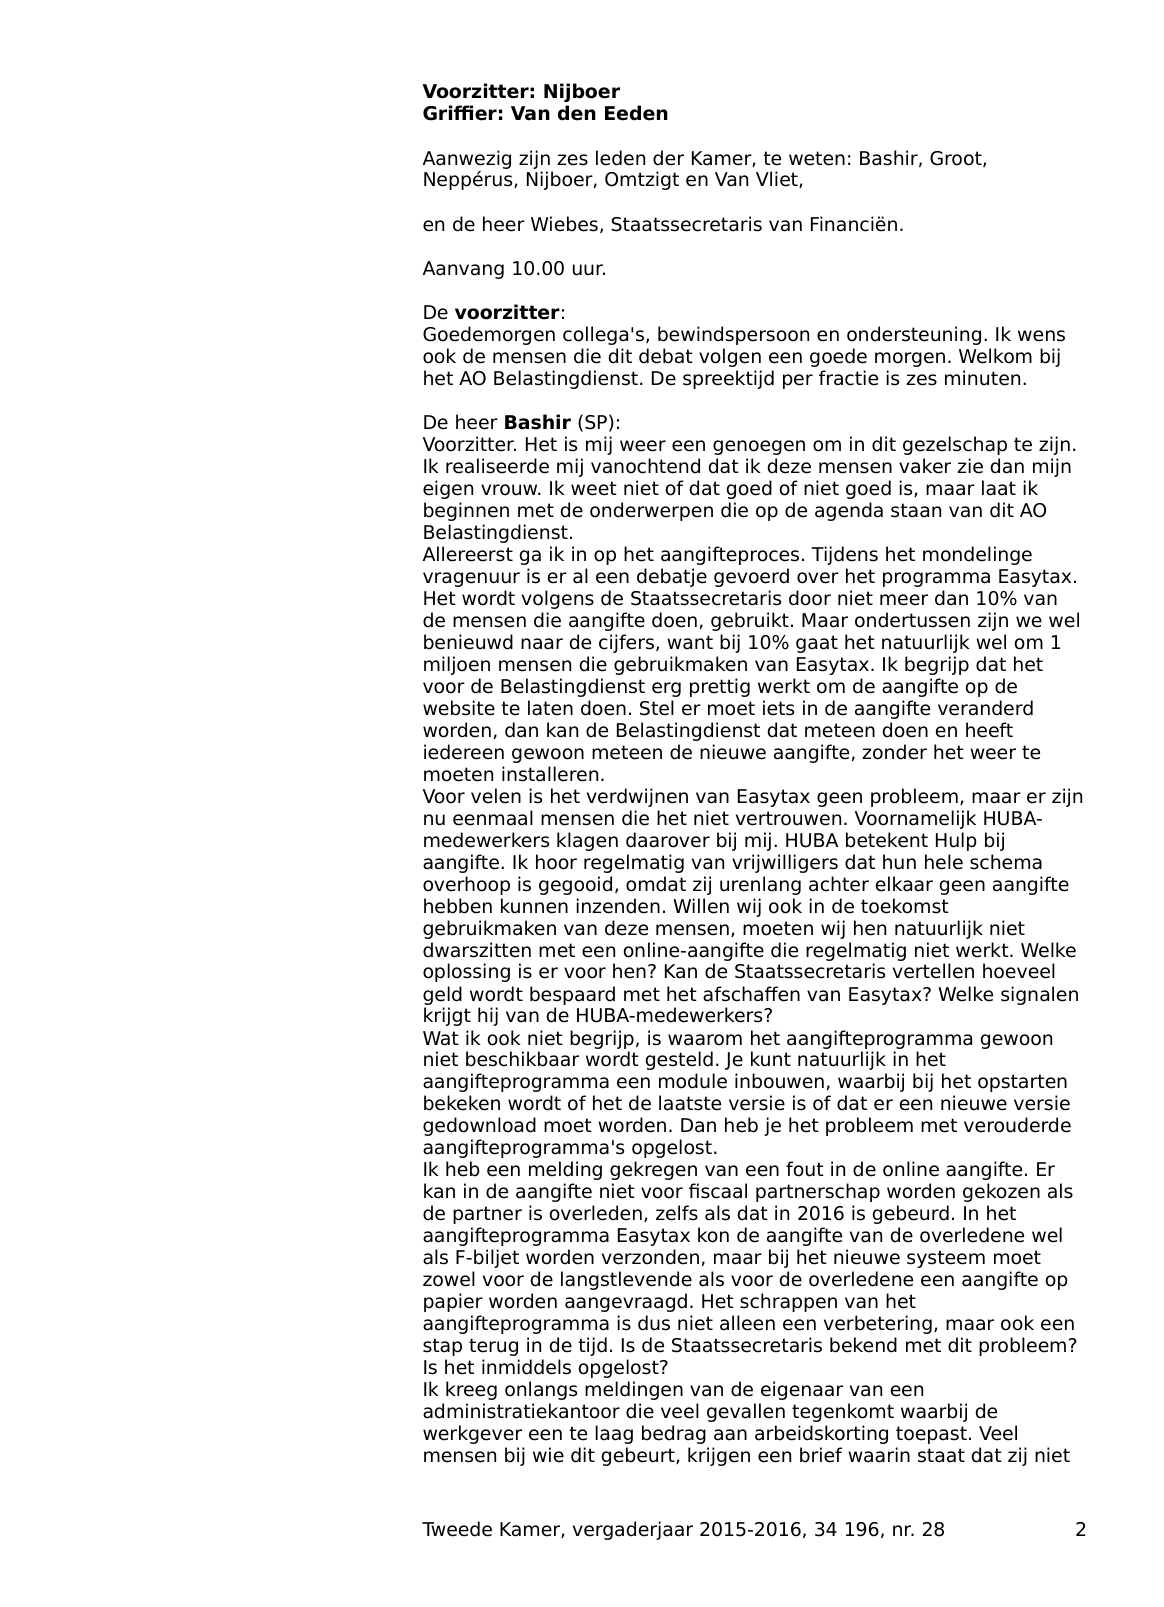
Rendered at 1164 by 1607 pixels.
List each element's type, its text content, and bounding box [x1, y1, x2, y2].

text Wat ik ook niet begrijp, is waarom het aangifteprogramma gewoon niet beschikbaar wordt gesteld. Je kunt natuurlijk in het aangifteprogramma een module inbouwen, waarbij bij het opstarten bekeken wordt of het de laatste versie is of dat er een nieuwe versie gedownload moet worden. Dan heb je het probleem met verouderde aangifteprogramma's opgelost. [422, 1027, 1087, 1159]
text Voorzitter: Nijboer [422, 81, 1087, 103]
text Goedemorgen collega's, bewindspersoon en ondersteuning. Ik wens ook de mensen die dit debat volgen een goede morgen. Welkom bij het AO Belastingdienst. De spreektijd per fractie is zes minuten. [422, 324, 1087, 390]
text en de heer Wiebes, Staatssecretaris van Financiën. [422, 213, 1087, 236]
text Griffier: Van den Eeden [422, 103, 1087, 125]
text De voorzitter: [422, 302, 1087, 324]
text Voor velen is het verdwijnen van Easytax geen probleem, maar er zijn nu eenmaal mensen die het niet vertrouwen. Voornamelijk HUBA-medewerkers klagen daarover bij mij. HUBA betekent Hulp bij aangifte. Ik hoor regelmatig van vrijwilligers dat hun hele schema overhoop is gegooid, omdat zij urenlang achter elkaar geen aangifte hebben kunnen inzenden. Willen wij ook in de toekomst gebruikmaken van deze mensen, moeten wij hen natuurlijk niet dwarszitten met een online-aangifte die regelmatig niet werkt. Welke oplossing is er voor hen? Kan de Staatssecretaris vertellen hoeveel geld wordt bespaard met het afschaffen van Easytax? Welke signalen krijgt hij van de HUBA-medewerkers? [422, 786, 1087, 1027]
text Allereerst ga ik in op het aangifteproces. Tijdens het mondelinge vragenuur is er al een debatje gevoerd over het programma Easytax. Het wordt volgens de Staatssecretaris door niet meer dan 10% van de mensen die aangifte doen, gebruikt. Maar ondertussen zijn we wel benieuwd naar de cijfers, want bij 10% gaat het natuurlijk wel om 1 miljoen mensen die gebruikmaken van Easytax. Ik begrijp dat het voor de Belastingdienst erg prettig werkt om de aangifte op de website te laten doen. Stel er moet iets in de aangifte veranderd worden, dan kan de Belastingdienst dat meteen doen en heeft iedereen gewoon meteen de nieuwe aangifte, zonder het weer te moeten installeren. [422, 544, 1087, 786]
text Aanvang 10.00 uur. [422, 258, 1087, 280]
text Voorzitter. Het is mij weer een genoegen om in dit gezelschap te zijn. Ik realiseerde mij vanochtend dat ik deze mensen vaker zie dan mijn eigen vrouw. Ik weet niet of dat goed of niet goed is, maar laat ik beginnen met de onderwerpen die op de agenda staan van dit AO Belastingdienst. [422, 434, 1087, 544]
text Ik heb een melding gekregen van een fout in de online aangifte. Er kan in de aangifte niet voor fiscaal partnerschap worden gekozen als de partner is overleden, zelfs als dat in 2016 is gebeurd. In het aangifteprogramma Easytax kon de aangifte van de overledene wel als F-biljet worden verzonden, maar bij het nieuwe systeem moet zowel voor de langstlevende als voor de overledene een aangifte op papier worden aangevraagd. Het schrappen van het aangifteprogramma is dus niet alleen een verbetering, maar ook een stap terug in de tijd. Is de Staatssecretaris bekend met dit probleem? Is het inmiddels opgelost? [422, 1159, 1087, 1379]
text De heer Bashir (SP): [422, 412, 1087, 434]
text Ik kreeg onlangs meldingen van de eigenaar van een administratiekantoor die veel gevallen tegenkomt waarbij de werkgever een te laag bedrag aan arbeidskorting toepast. Veel mensen bij wie dit gebeurt, krijgen een brief waarin staat dat zij niet [422, 1379, 1087, 1467]
text Aanwezig zijn zes leden der Kamer, te weten: Bashir, Groot, Neppérus, Nijboer, Omtzigt en Van Vliet, [422, 147, 1087, 191]
